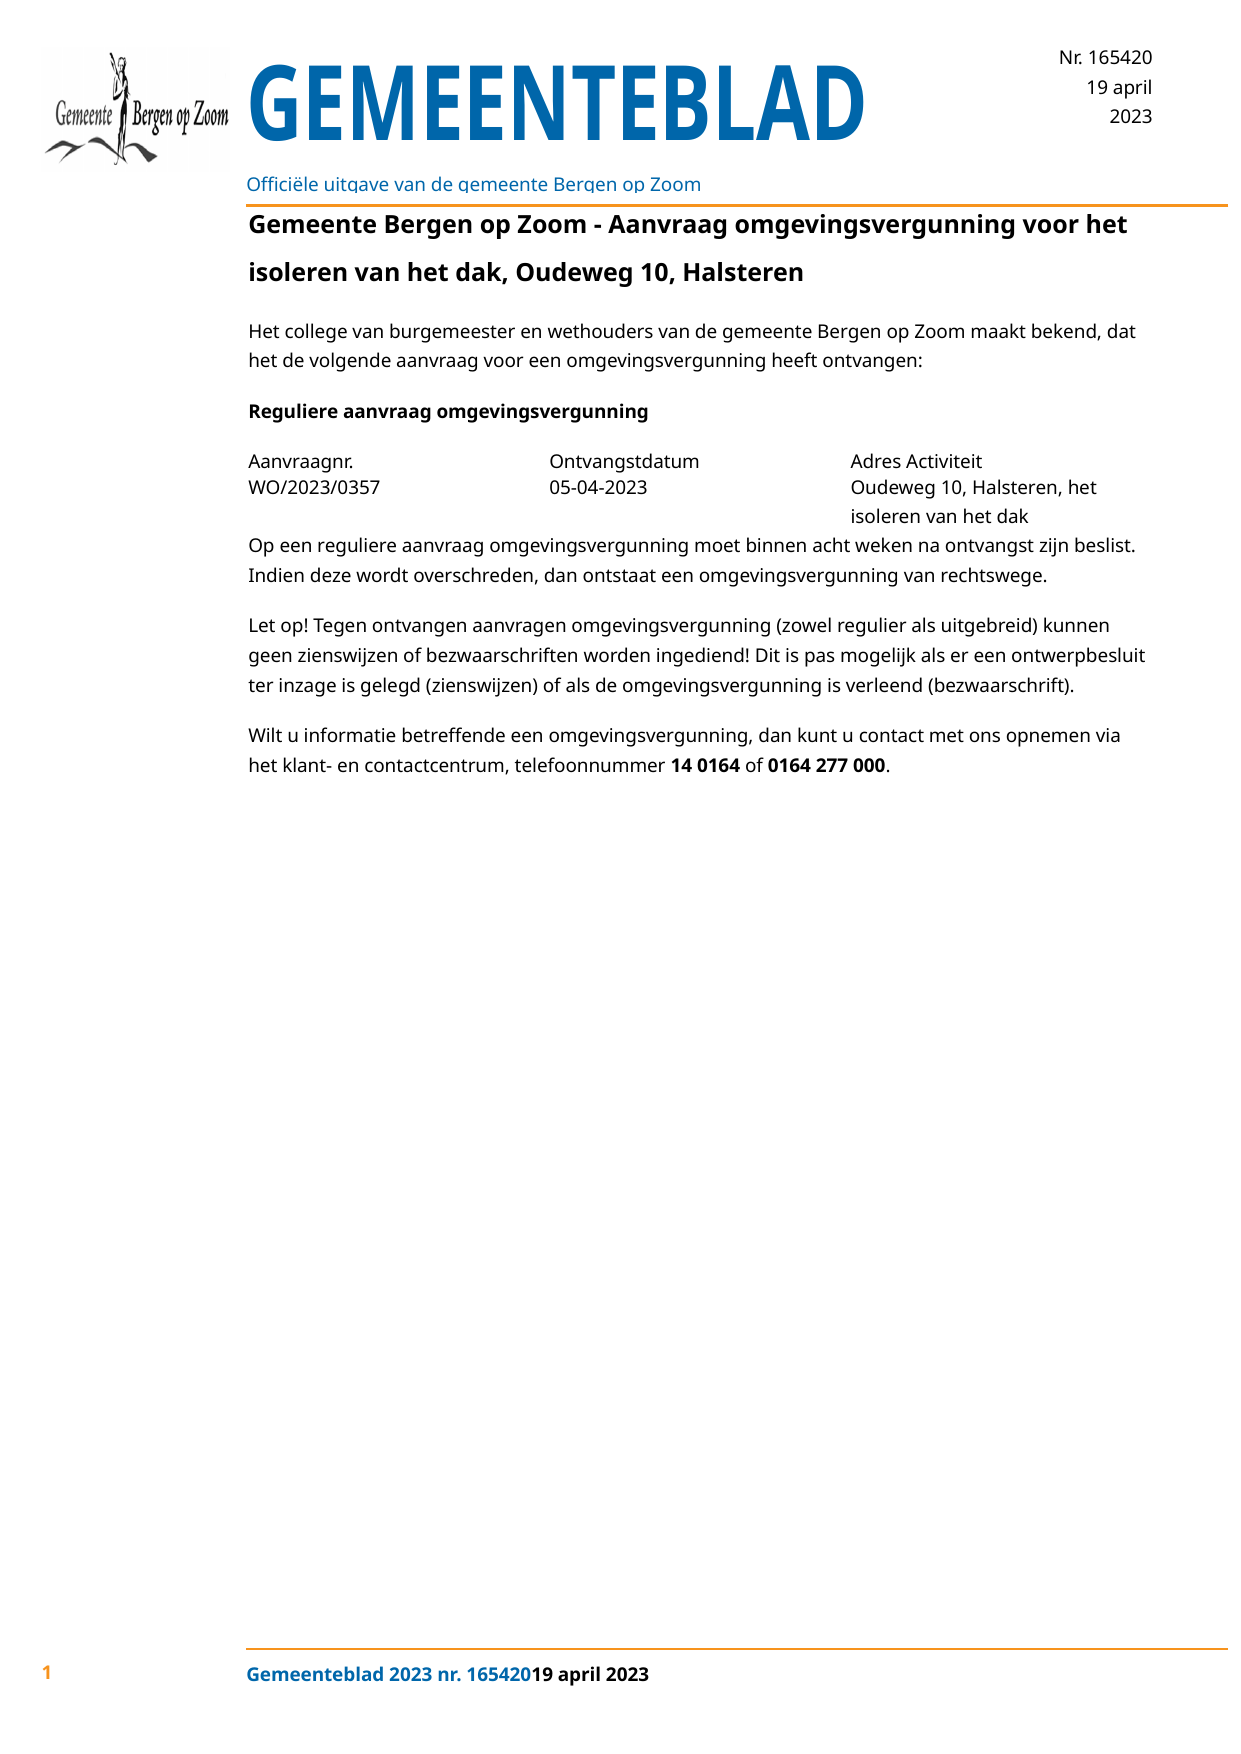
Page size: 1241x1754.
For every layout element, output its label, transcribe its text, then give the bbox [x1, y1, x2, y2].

table_cell WO/2023/0357 [248, 474, 549, 529]
text Wilt u informatie betreffende een omgevingsvergunning, dan kunt u contact met ons opnemen via het klant- en contactcentrum, telefoonnummer 14 0164 of 0164 277 000. [248, 722, 1152, 778]
text Reguliere aanvraag omgevingsvergunning [248, 398, 1152, 424]
picture [41, 47, 231, 172]
text Op een reguliere aanvraag omgevingsvergunning moet binnen acht weken na ontvangst zijn beslist. Indien deze wordt overschreden, dan ontstaat een omgevingsvergunning van rechtswege. [248, 533, 1152, 588]
table_header Adres Activiteit [850, 449, 1152, 474]
table_cell 05-04-2023 [549, 474, 850, 529]
text Het college van burgemeester en wethouders van de gemeente Bergen op Zoom maakt bekend, dat het de volgende aanvraag voor een omgevingsvergunning heeft ontvangen: [248, 318, 1152, 373]
text Gemeente Bergen op Zoom - Aanvraag omgevingsvergunning voor het isoleren van het dak, Oudeweg 10, Halsteren [248, 207, 1152, 288]
text Let op! Tegen ontvangen aanvragen omgevingsvergunning (zowel regulier als uitgebreid) kunnen geen zienswijzen of bezwaarschriften worden ingediend! Dit is pas mogelijk als er een ontwerpbesluit ter inzage is gelegd (zienswijzen) of als de omgevingsvergunning is verleend (bezwaarschrift). [248, 613, 1152, 698]
table_header Aanvraagnr. [248, 449, 549, 474]
table_header Ontvangstdatum [549, 449, 850, 474]
table_cell Oudeweg 10, Halsteren, het isoleren van het dak [850, 474, 1152, 529]
